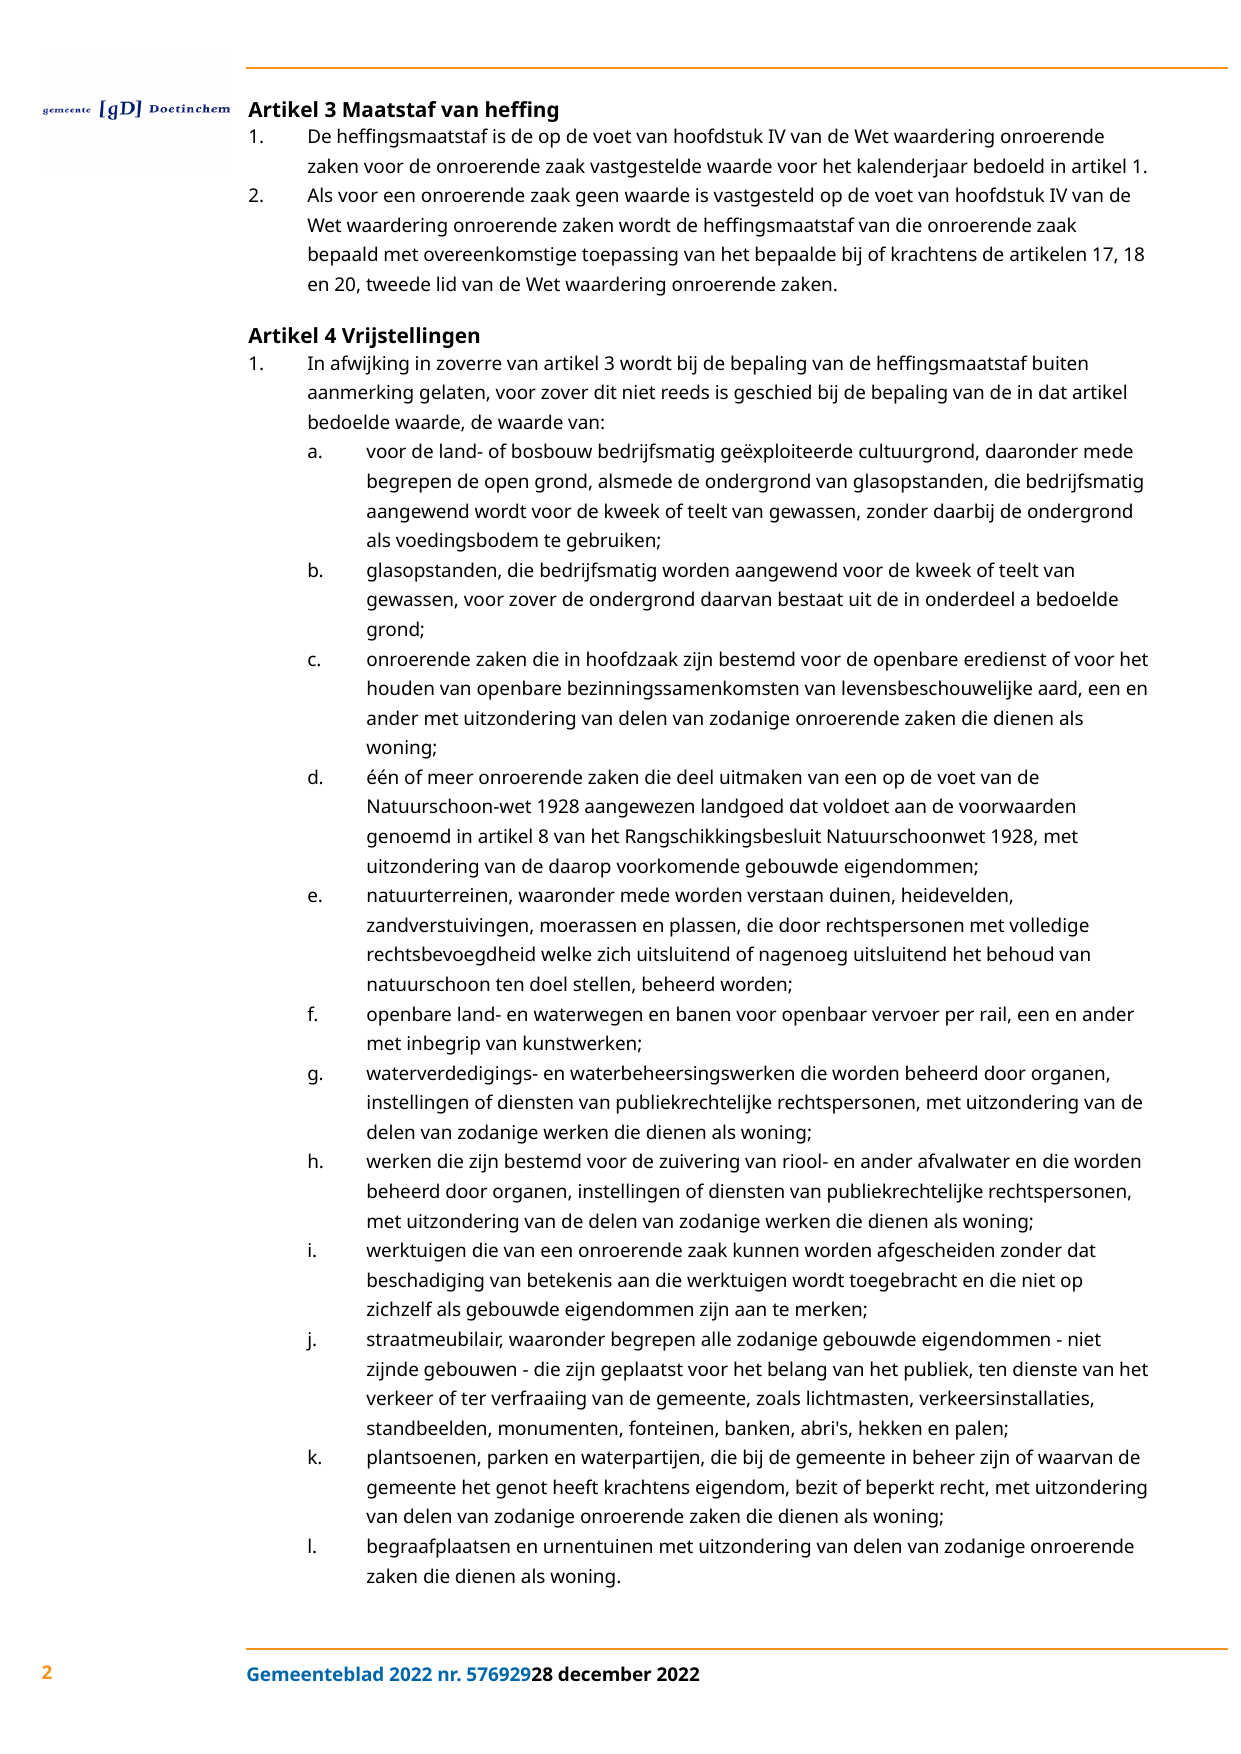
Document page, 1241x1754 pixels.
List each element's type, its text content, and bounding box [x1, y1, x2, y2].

list straatmeubilair, waaronder begrepen alle zodanige gebouwde eigendommen - niet zijnde gebouwen - die zijn geplaatst voor het belang van het publiek, ten dienste van het verkeer of ter verfraaiing van de gemeente, zoals lichtmasten, verkeersinstallaties, standbeelden, monumenten, fonteinen, banken, abri's, hekken en palen; [307, 1326, 1152, 1441]
list natuurterreinen, waaronder mede worden verstaan duinen, heidevelden, zandverstuivingen, moerassen en plassen, die door rechtspersonen met volledige rechtsbevoegdheid welke zich uitsluitend of nagenoeg uitsluitend het behoud van natuurschoon ten doel stellen, beheerd worden; [307, 882, 1152, 997]
text Artikel 4 Vrijstellingen [248, 322, 1152, 350]
list één of meer onroerende zaken die deel uitmaken van een op de voet van de Natuurschoon-wet 1928 aangewezen landgoed dat voldoet aan de voorwaarden genoemd in artikel 8 van het Rangschikkingsbesluit Natuurschoonwet 1928, met uitzondering van de daarop voorkomende gebouwde eigendommen; [307, 764, 1152, 879]
list Als voor een onroerende zaak geen waarde is vastgesteld op de voet van hoofdstuk IV van de Wet waardering onroerende zaken wordt de heffingsmaatstaf van die onroerende zaak bepaald met overeenkomstige toepassing van het bepaalde bij of krachtens de artikelen 17, 18 en 20, tweede lid van de Wet waardering onroerende zaken. [248, 182, 1152, 297]
list werken die zijn bestemd voor de zuivering van riool- en ander afvalwater en die worden beheerd door organen, instellingen of diensten van publiekrechtelijke rechtspersonen, met uitzondering van de delen van zodanige werken die dienen als woning; [307, 1149, 1152, 1234]
list waterverdedigings- en waterbeheersingswerken die worden beheerd door organen, instellingen of diensten van publiekrechtelijke rechtspersonen, met uitzondering van de delen van zodanige werken die dienen als woning; [307, 1060, 1152, 1145]
list openbare land- en waterwegen en banen voor openbaar vervoer per rail, een en ander met inbegrip van kunstwerken; [307, 1001, 1152, 1056]
text Artikel 3 Maatstaf van heffing [248, 95, 1152, 123]
list begraafplaatsen en urnentuinen met uitzondering van delen van zodanige onroerende zaken die dienen als woning. [307, 1533, 1152, 1589]
list onroerende zaken die in hoofdzaak zijn bestemd voor de openbare eredienst of voor het houden van openbare bezinningssamenkomsten van levensbeschouwelijke aard, een en ander met uitzondering van delen van zodanige onroerende zaken die dienen als woning; [307, 646, 1152, 760]
picture [41, 47, 231, 172]
list voor de land- of bosbouw bedrijfsmatig geëxploiteerde cultuurgrond, daaronder mede begrepen de open grond, alsmede de ondergrond van glasopstanden, die bedrijfsmatig aangewend wordt voor de kweek of teelt van gewassen, zonder daarbij de ondergrond als voedingsbodem te gebruiken; [307, 439, 1152, 553]
list plantsoenen, parken en waterpartijen, die bij de gemeente in beheer zijn of waarvan de gemeente het genot heeft krachtens eigendom, bezit of beperkt recht, met uitzondering van delen van zodanige onroerende zaken die dienen als woning; [307, 1444, 1152, 1529]
list In afwijking in zoverre van artikel 3 wordt bij de bepaling van de heffingsmaatstaf buiten aanmerking gelaten, voor zover dit niet reeds is geschied bij de bepaling van de in dat artikel bedoelde waarde, de waarde van: [248, 350, 1152, 435]
list werktuigen die van een onroerende zaak kunnen worden afgescheiden zonder dat beschadiging van betekenis aan die werktuigen wordt toegebracht en die niet op zichzelf als gebouwde eigendommen zijn aan te merken; [307, 1237, 1152, 1322]
list glasopstanden, die bedrijfsmatig worden aangewend voor de kweek of teelt van gewassen, voor zover de ondergrond daarvan bestaat uit de in onderdeel a bedoelde grond; [307, 557, 1152, 642]
list De heffingsmaatstaf is de op de voet van hoofdstuk IV van de Wet waardering onroerende zaken voor de onroerende zaak vastgestelde waarde voor het kalenderjaar bedoeld in artikel 1. [248, 123, 1152, 178]
